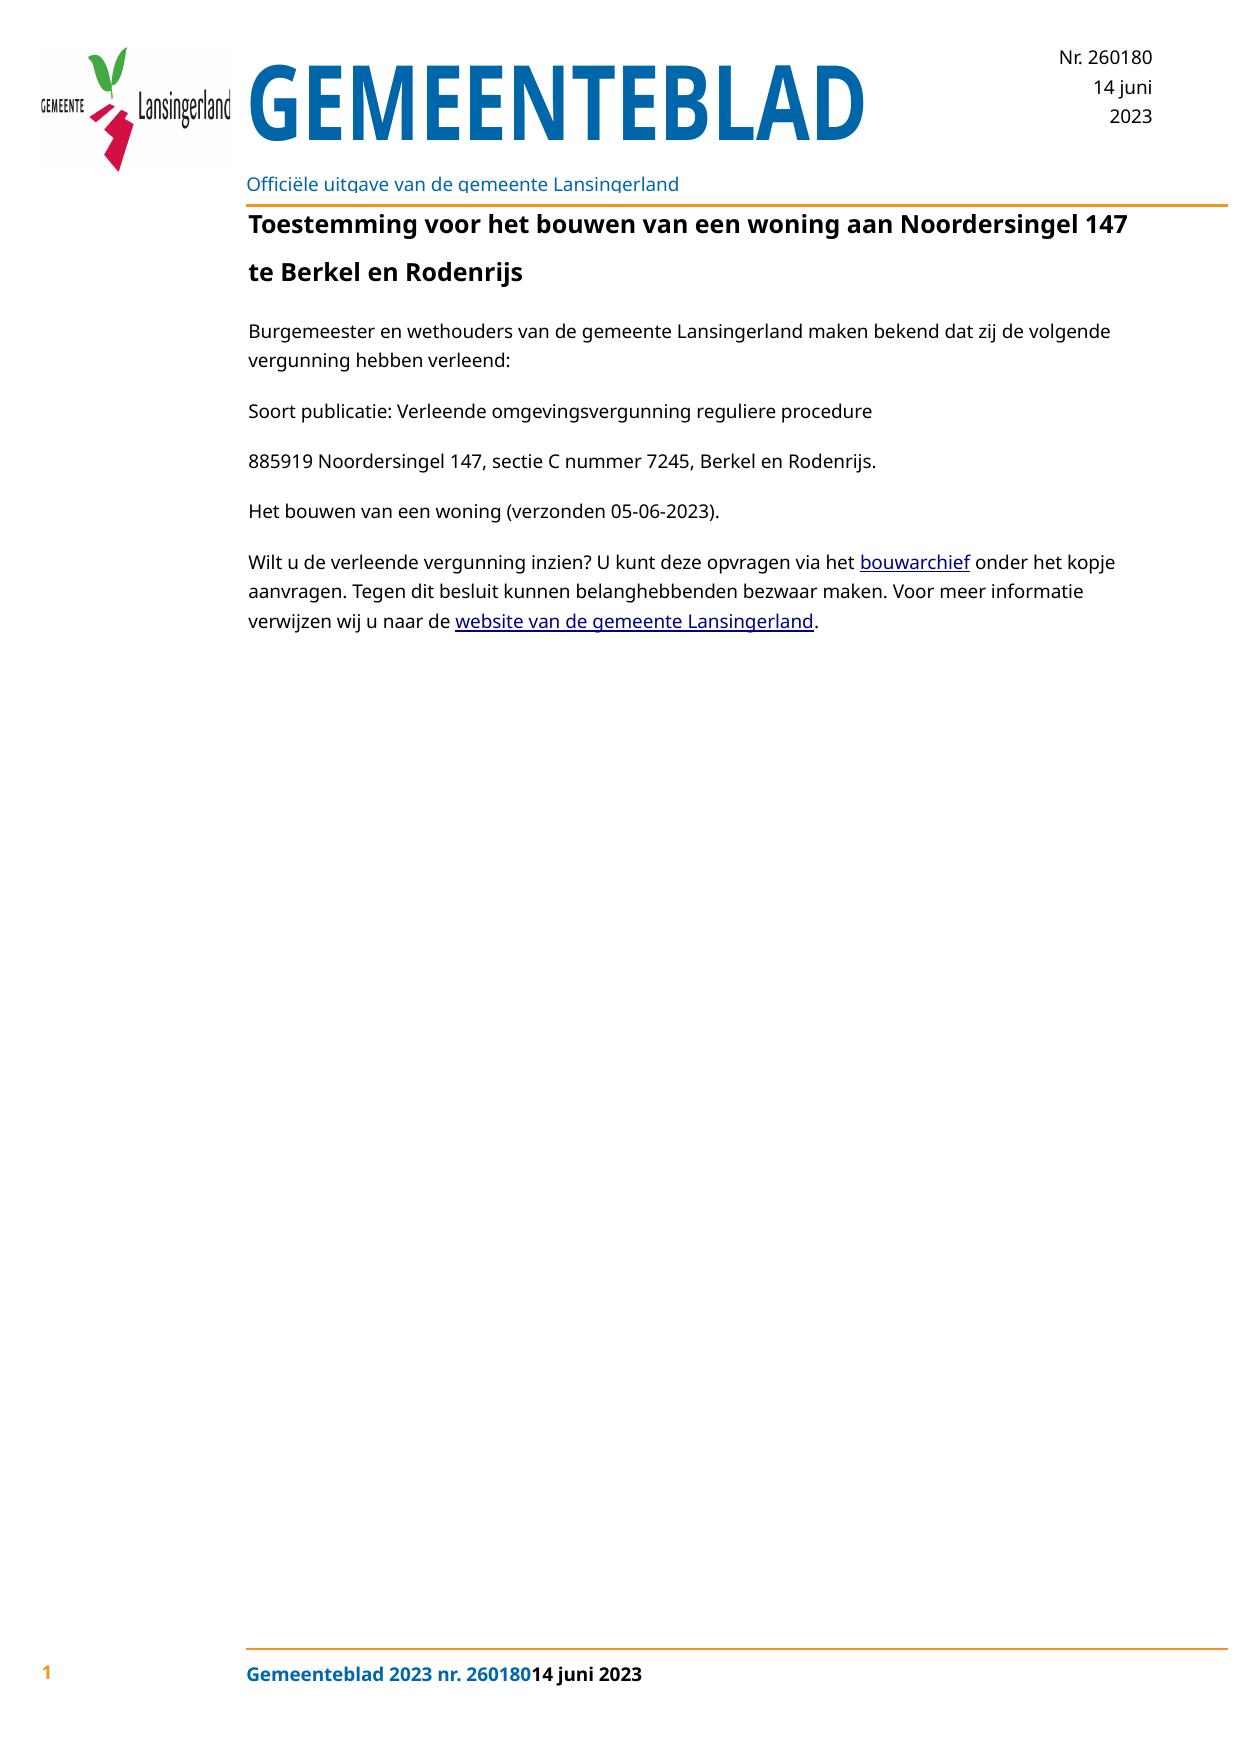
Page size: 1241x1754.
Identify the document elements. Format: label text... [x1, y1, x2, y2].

text Wilt u de verleende vergunning inzien? U kunt deze opvragen via het bouwarchief onder het kopje aanvragen. Tegen dit besluit kunnen belanghebbenden bezwaar maken. Voor meer informatie verwijzen wij u naar de website van de gemeente Lansingerland. [248, 549, 1152, 634]
text 885919 Noordersingel 147, sectie C nummer 7245, Berkel en Rodenrijs. [248, 448, 1152, 474]
text Toestemming voor het bouwen van een woning aan Noordersingel 147 te Berkel en Rodenrijs [248, 207, 1152, 288]
text Burgemeester en wethouders van de gemeente Lansingerland maken bekend dat zij de volgende vergunning hebben verleend: [248, 318, 1152, 373]
text Het bouwen van een woning (verzonden 05-06-2023). [248, 499, 1152, 524]
picture [41, 47, 231, 172]
text Soort publicatie: Verleende omgevingsvergunning reguliere procedure [248, 398, 1152, 424]
